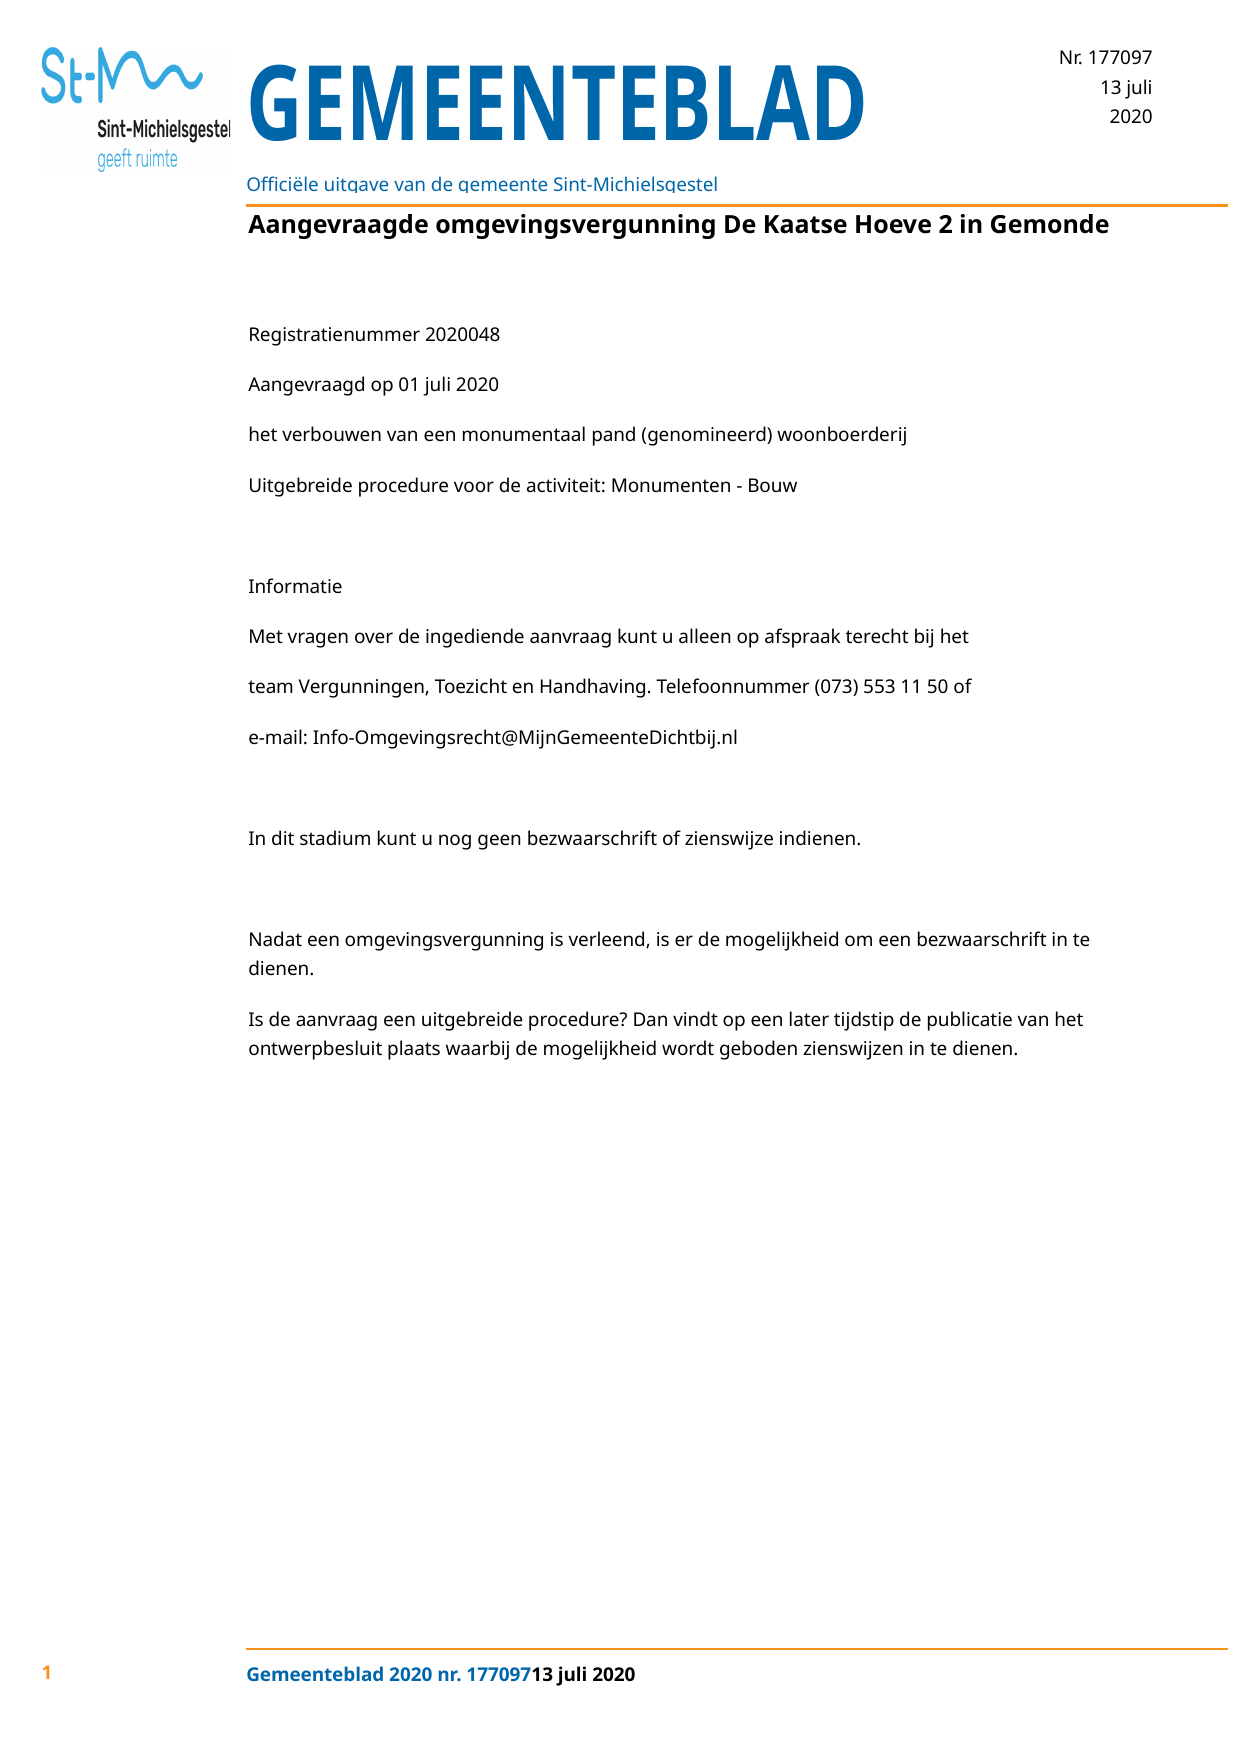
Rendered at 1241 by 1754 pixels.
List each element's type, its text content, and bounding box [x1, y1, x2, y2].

text Aangevraagd op 01 juli 2020 [248, 371, 1152, 397]
text Uitgebreide procedure voor de activiteit: Monumenten - Bouw [248, 472, 1152, 498]
text Informatie [248, 573, 1152, 598]
text team Vergunningen, Toezicht en Handhaving. Telefoonnummer (073) 553 11 50 of [248, 674, 1152, 699]
text Nadat een omgevingsvergunning is verleend, is er de mogelijkheid om een bezwaarschrift in te dienen. [248, 926, 1152, 981]
text het verbouwen van een monumentaal pand (genomineerd) woonboerderij [248, 422, 1152, 447]
text e-mail: Info-Omgevingsrecht@MijnGemeenteDichtbij.nl [248, 724, 1152, 750]
text In dit stadium kunt u nog geen bezwaarschrift of zienswijze indienen. [248, 825, 1152, 851]
text Aangevraagde omgevingsvergunning De Kaatse Hoeve 2 in Gemonde [248, 207, 1152, 241]
picture [41, 47, 231, 172]
text Is de aanvraag een uitgebreide procedure? Dan vindt op een later tijdstip de publicatie van het ontwerpbesluit plaats waarbij de mogelijkheid wordt geboden zienswijzen in te dienen. [248, 1006, 1152, 1061]
text Registratienummer 2020048 [248, 321, 1152, 346]
text Met vragen over de ingediende aanvraag kunt u alleen op afspraak terecht bij het [248, 623, 1152, 649]
